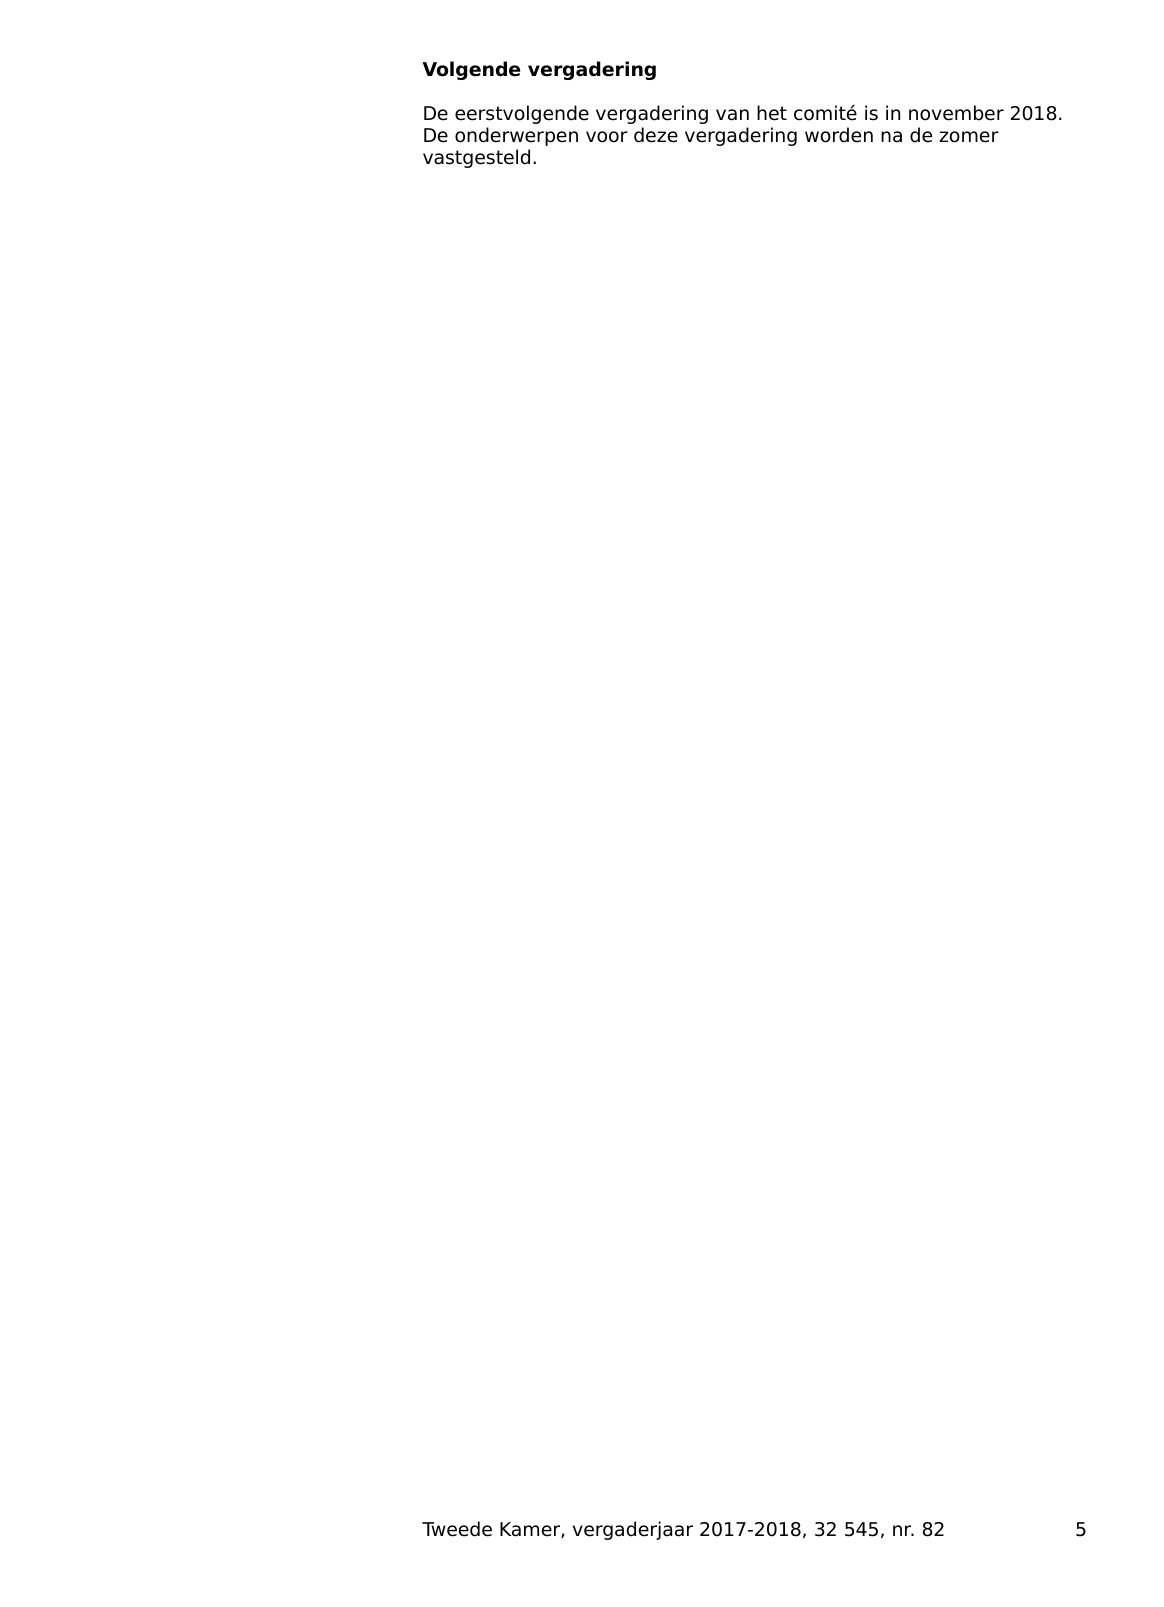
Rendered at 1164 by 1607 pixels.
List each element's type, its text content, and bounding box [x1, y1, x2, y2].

subtitle Volgende vergadering [422, 59, 1087, 81]
text De eerstvolgende vergadering van het comité is in november 2018. De onderwerpen voor deze vergadering worden na de zomer vastgesteld. [422, 103, 1087, 169]
